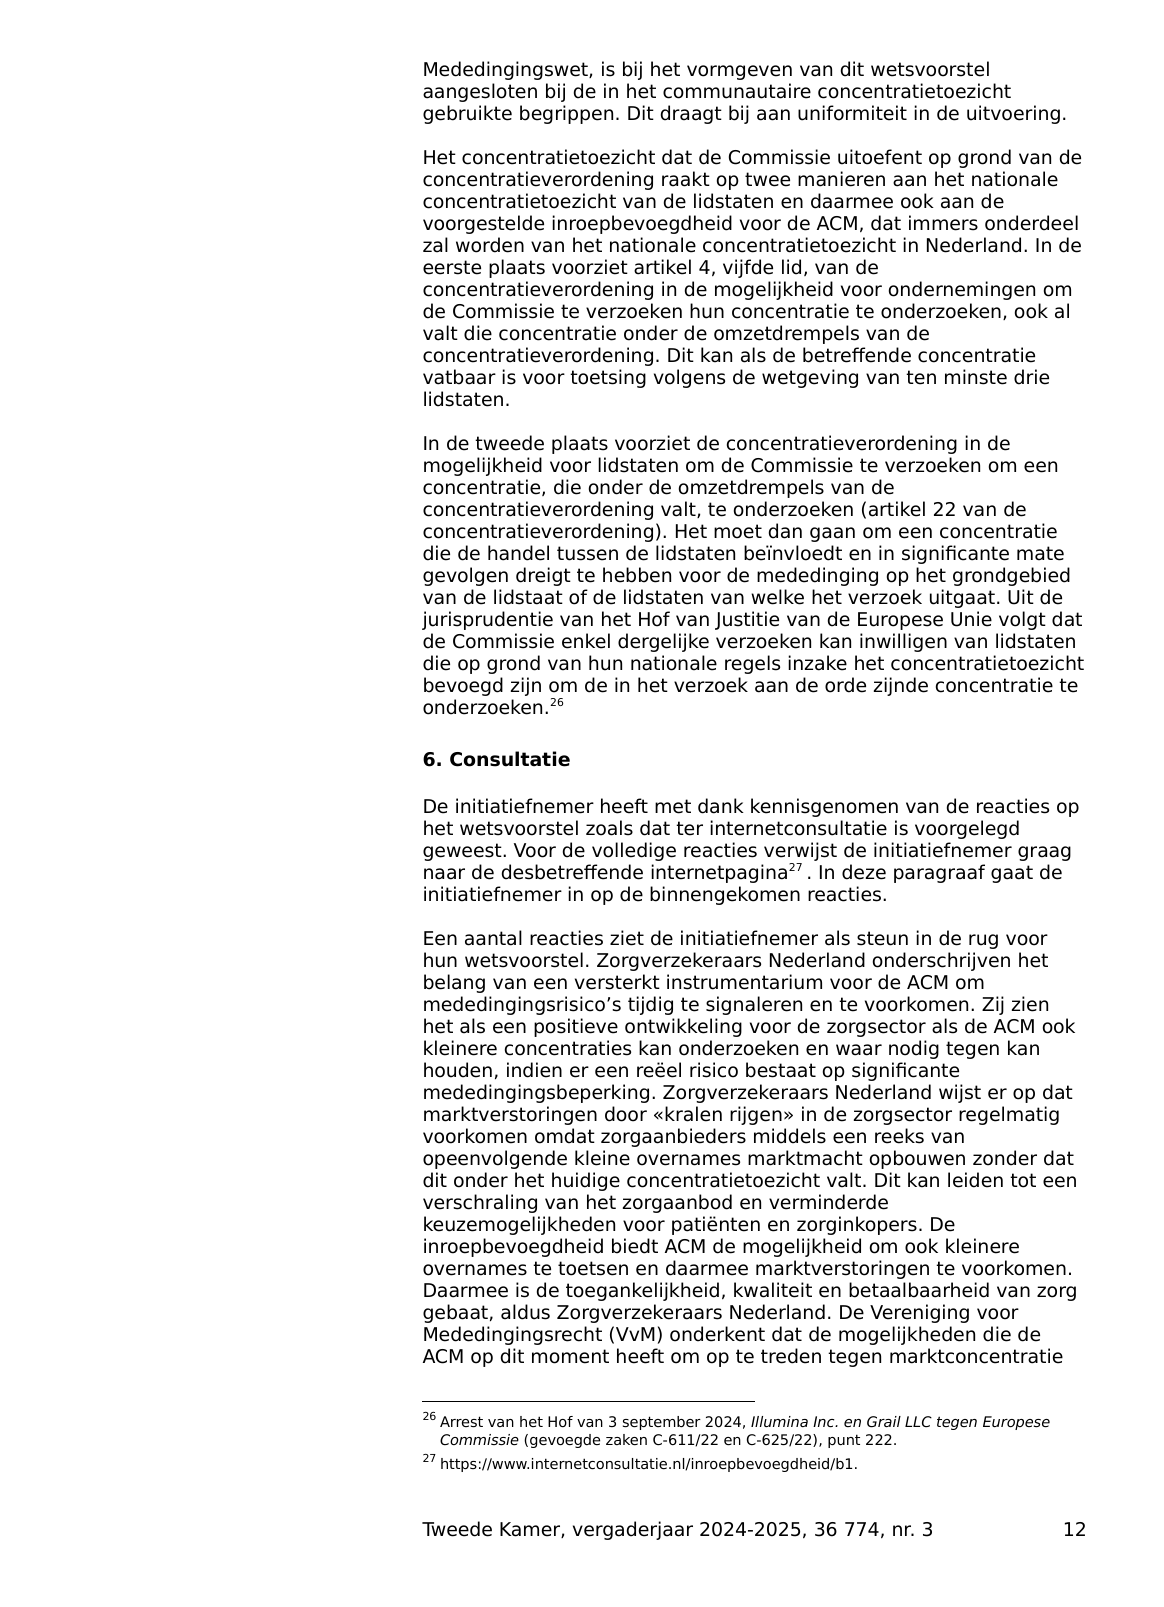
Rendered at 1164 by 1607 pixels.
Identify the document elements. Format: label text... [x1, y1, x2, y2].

text https://www.internetconsultatie.nl/inroepbevoegdheid/b1. [422, 1452, 1087, 1474]
text De initiatiefnemer heeft met dank kennisgenomen van de reacties op het wetsvoorstel zoals dat ter internetconsultatie is voorgelegd geweest. Voor de volledige reacties verwijst de initiatiefnemer graag naar de desbetreffende internetpagina. In deze paragraaf gaat de initiatiefnemer in op de binnengekomen reacties. [422, 796, 1087, 906]
text Mededingingswet, is bij het vormgeven van dit wetsvoorstel aangesloten bij de in het communautaire concentratietoezicht gebruikte begrippen. Dit draagt bij aan uniformiteit in de uitvoering. [422, 59, 1087, 125]
subtitle 6. Consultatie [422, 749, 1087, 771]
text Het concentratietoezicht dat de Commissie uitoefent op grond van de concentratieverordening raakt op twee manieren aan het nationale concentratietoezicht van de lidstaten en daarmee ook aan de voorgestelde inroepbevoegdheid voor de ACM, dat immers onderdeel zal worden van het nationale concentratietoezicht in Nederland. In de eerste plaats voorziet artikel 4, vijfde lid, van de concentratieverordening in de mogelijkheid voor ondernemingen om de Commissie te verzoeken hun concentratie te onderzoeken, ook al valt die concentratie onder de omzetdrempels van de concentratieverordening. Dit kan als de betreffende concentratie vatbaar is voor toetsing volgens de wetgeving van ten minste drie lidstaten. [422, 147, 1087, 411]
text In de tweede plaats voorziet de concentratieverordening in de mogelijkheid voor lidstaten om de Commissie te verzoeken om een concentratie, die onder de omzetdrempels van de concentratieverordening valt, te onderzoeken (artikel 22 van de concentratieverordening). Het moet dan gaan om een concentratie die de handel tussen de lidstaten beïnvloedt en in significante mate gevolgen dreigt te hebben voor de mededinging op het grondgebied van de lidstaat of de lidstaten van welke het verzoek uitgaat. Uit de jurisprudentie van het Hof van Justitie van de Europese Unie volgt dat de Commissie enkel dergelijke verzoeken kan inwilligen van lidstaten die op grond van hun nationale regels inzake het concentratietoezicht bevoegd zijn om de in het verzoek aan de orde zijnde concentratie te onderzoeken. [422, 433, 1087, 719]
text Een aantal reacties ziet de initiatiefnemer als steun in de rug voor hun wetsvoorstel. Zorgverzekeraars Nederland onderschrijven het belang van een versterkt instrumentarium voor de ACM om mededingingsrisico’s tijdig te signaleren en te voorkomen. Zij zien het als een positieve ontwikkeling voor de zorgsector als de ACM ook kleinere concentraties kan onderzoeken en waar nodig tegen kan houden, indien er een reëel risico bestaat op significante mededingingsbeperking. Zorgverzekeraars Nederland wijst er op dat marktverstoringen door «kralen rijgen» in de zorgsector regelmatig voorkomen omdat zorgaanbieders middels een reeks van opeenvolgende kleine overnames marktmacht opbouwen zonder dat dit onder het huidige concentratietoezicht valt. Dit kan leiden tot een verschraling van het zorgaanbod en verminderde keuzemogelijkheden voor patiënten en zorginkopers. De inroepbevoegdheid biedt ACM de mogelijkheid om ook kleinere overnames te toetsen en daarmee marktverstoringen te voorkomen. Daarmee is de toegankelijkheid, kwaliteit en betaalbaarheid van zorg gebaat, aldus Zorgverzekeraars Nederland. De Vereniging voor Mededingingsrecht (VvM) onderkent dat de mogelijkheden die de ACM op dit moment heeft om op te treden tegen marktconcentratie [422, 928, 1087, 1367]
text Arrest van het Hof van 3 september 2024, Illumina Inc. en Grail LLC tegen Europese Commissie (gevoegde zaken C-611/22 en C-625/22), punt 222. [422, 1410, 1087, 1449]
